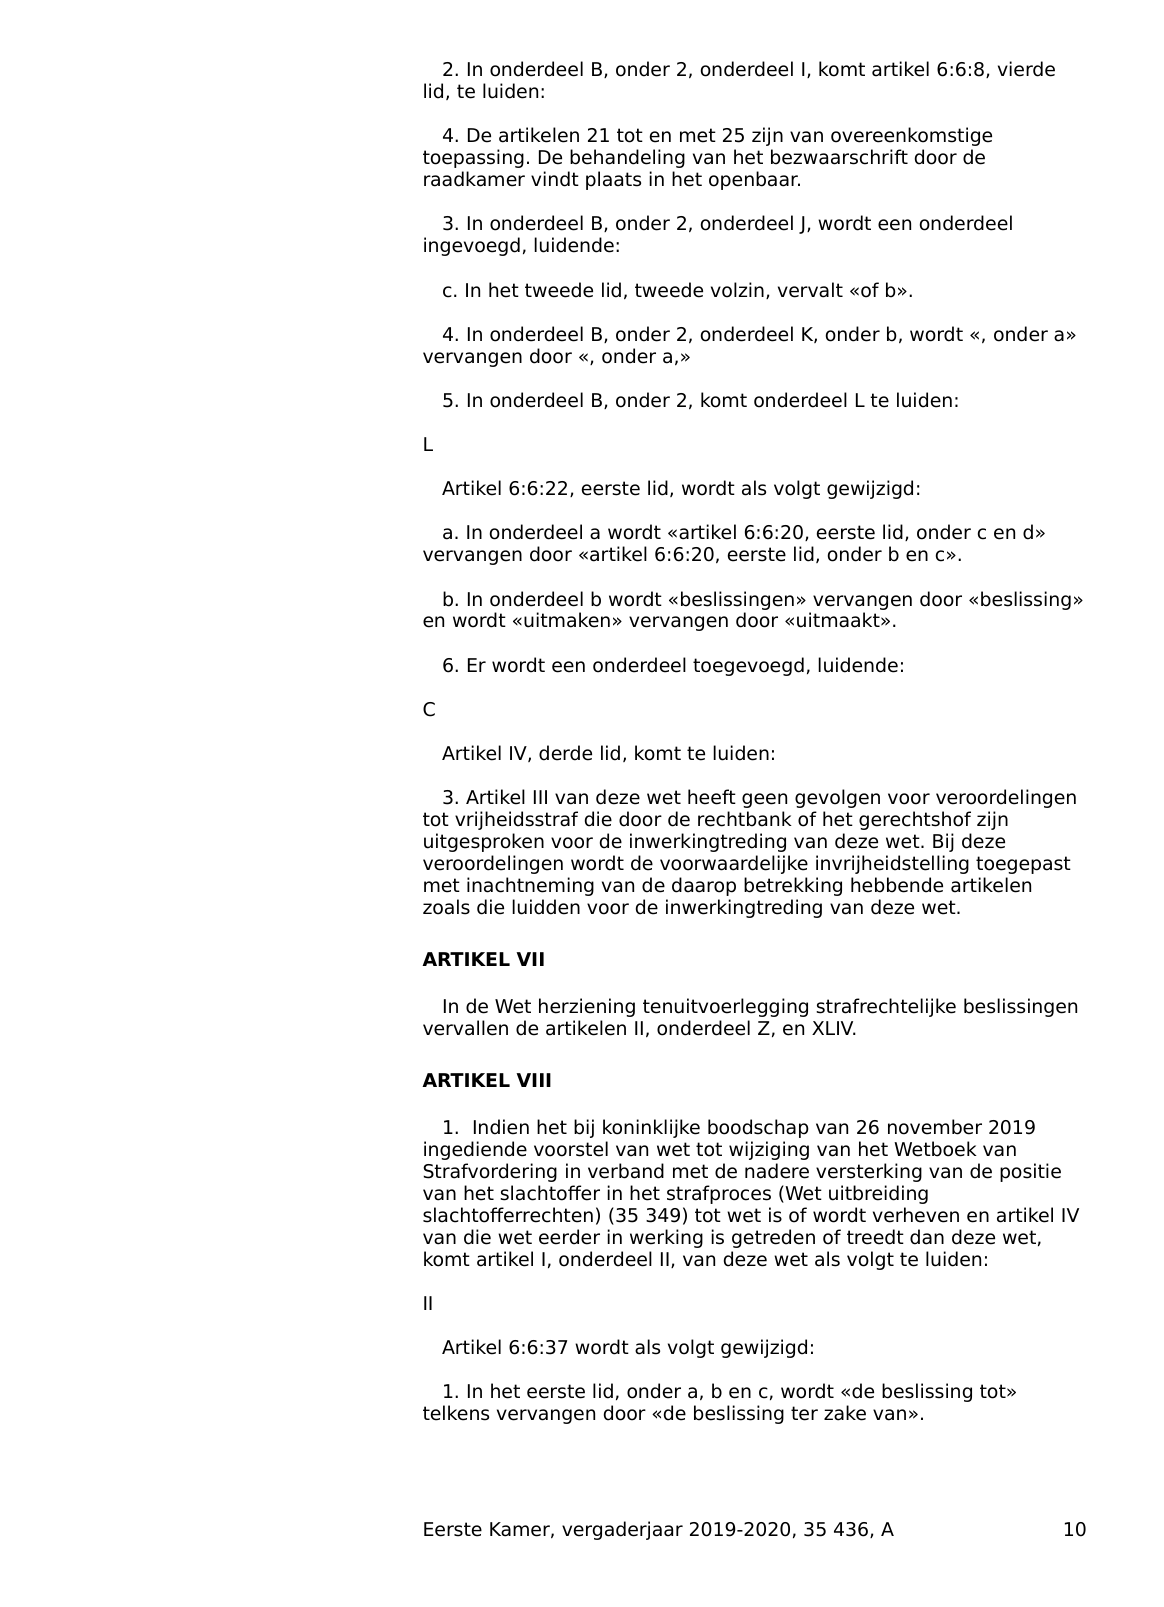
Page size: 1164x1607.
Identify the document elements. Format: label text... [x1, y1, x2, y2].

text b. In onderdeel b wordt «beslissingen» vervangen door «beslissing» en wordt «uitmaken» vervangen door «uitmaakt». [422, 588, 1087, 632]
text 4. De artikelen 21 tot en met 25 zijn van overeenkomstige toepassing. De behandeling van het bezwaarschrift door de raadkamer vindt plaats in het openbaar. [422, 125, 1087, 191]
text In de Wet herziening tenuitvoerlegging strafrechtelijke beslissingen vervallen de artikelen II, onderdeel Z, en XLIV. [422, 996, 1087, 1040]
text 3. Artikel III van deze wet heeft geen gevolgen voor veroordelingen tot vrijheidsstraf die door de rechtbank of het gerechtshof zijn uitgesproken voor de inwerkingtreding van deze wet. Bij deze veroordelingen wordt de voorwaardelijke invrijheidstelling toegepast met inachtneming van de daarop betrekking hebbende artikelen zoals die luidden voor de inwerkingtreding van deze wet. [422, 787, 1087, 919]
subtitle ARTIKEL VIII [422, 1070, 1087, 1092]
text 5. In onderdeel B, onder 2, komt onderdeel L te luiden: [422, 390, 1087, 412]
text Artikel 6:6:37 wordt als volgt gewijzigd: [422, 1337, 1087, 1359]
text 6. Er wordt een onderdeel toegevoegd, luidende: [422, 654, 1087, 677]
text 2. In onderdeel B, onder 2, onderdeel I, komt artikel 6:6:8, vierde lid, te luiden: [422, 59, 1087, 103]
subtitle ARTIKEL VII [422, 949, 1087, 971]
text 1. Indien het bij koninklijke boodschap van 26 november 2019 ingediende voorstel van wet tot wijziging van het Wetboek van Strafvordering in verband met de nadere versterking van de positie van het slachtoffer in het strafproces (Wet uitbreiding slachtofferrechten) (35 349) tot wet is of wordt verheven en artikel IV van die wet eerder in werking is getreden of treedt dan deze wet, komt artikel I, onderdeel II, van deze wet als volgt te luiden: [422, 1117, 1087, 1271]
text L [422, 434, 1087, 456]
text II [422, 1293, 1087, 1315]
text 3. In onderdeel B, onder 2, onderdeel J, wordt een onderdeel ingevoegd, luidende: [422, 213, 1087, 257]
text a. In onderdeel a wordt «artikel 6:6:20, eerste lid, onder c en d» vervangen door «artikel 6:6:20, eerste lid, onder b en c». [422, 522, 1087, 566]
text 1. In het eerste lid, onder a, b en c, wordt «de beslissing tot» telkens vervangen door «de beslissing ter zake van». [422, 1381, 1087, 1425]
text C [422, 699, 1087, 721]
text Artikel 6:6:22, eerste lid, wordt als volgt gewijzigd: [422, 478, 1087, 500]
text 4. In onderdeel B, onder 2, onderdeel K, onder b, wordt «, onder a» vervangen door «, onder a,» [422, 324, 1087, 368]
text Artikel IV, derde lid, komt te luiden: [422, 743, 1087, 765]
text c. In het tweede lid, tweede volzin, vervalt «of b». [422, 279, 1087, 301]
